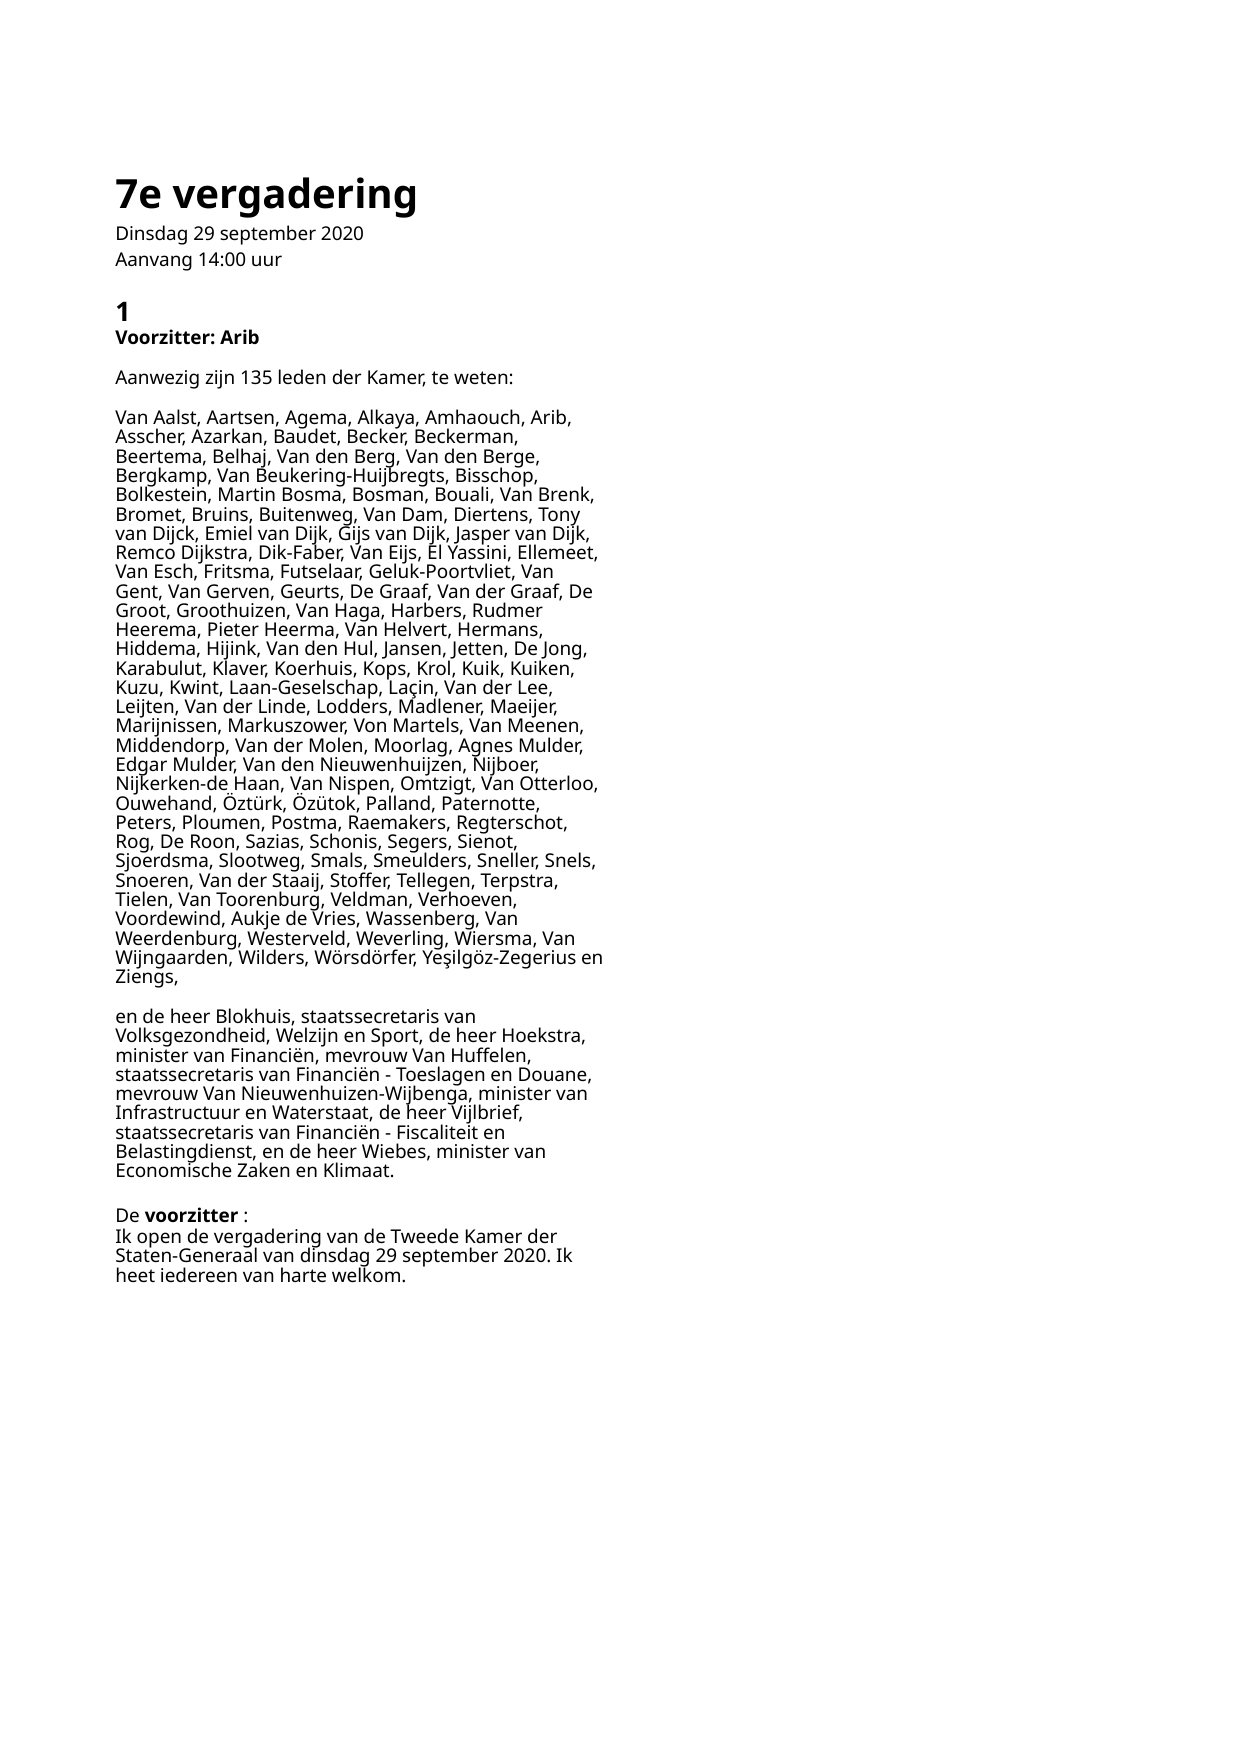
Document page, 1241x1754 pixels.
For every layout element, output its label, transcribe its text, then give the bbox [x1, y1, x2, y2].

text Voorzitter: Arib [115, 329, 605, 348]
text Ik open de vergadering van de Tweede Kamer der Staten-Generaal van dinsdag 29 september 2020. Ik heet iedereen van harte welkom. [115, 1228, 605, 1286]
text Van Aalst, Aartsen, Agema, Alkaya, Amhaouch, Arib, Asscher, Azarkan, Baudet, Becker, Beckerman, Beertema, Belhaj, Van den Berg, Van den Berge, Bergkamp, Van Beukering-Huijbregts, Bisschop, Bolkestein, Martin Bosma, Bosman, Bouali, Van Brenk, Bromet, Bruins, Buitenweg, Van Dam, Diertens, Tony van Dijck, Emiel van Dijk, Gijs van Dijk, Jasper van Dijk, Remco Dijkstra, Dik-Faber, Van Eijs, El Yassini, Ellemeet, Van Esch, Fritsma, Futselaar, Geluk-Poortvliet, Van Gent, Van Gerven, Geurts, De Graaf, Van der Graaf, De Groot, Groothuizen, Van Haga, Harbers, Rudmer Heerema, Pieter Heerma, Van Helvert, Hermans, Hiddema, Hijink, Van den Hul, Jansen, Jetten, De Jong, Karabulut, Klaver, Koerhuis, Kops, Krol, Kuik, Kuiken, Kuzu, Kwint, Laan-Geselschap, Laçin, Van der Lee, Leijten, Van der Linde, Lodders, Madlener, Maeijer, Marijnissen, Markuszower, Von Martels, Van Meenen, Middendorp, Van der Molen, Moorlag, Agnes Mulder, Edgar Mulder, Van den Nieuwenhuijzen, Nijboer, Nijkerken-de Haan, Van Nispen, Omtzigt, Van Otterloo, Ouwehand, Öztürk, Özütok, Palland, Paternotte, Peters, Ploumen, Postma, Raemakers, Regterschot, Rog, De Roon, Sazias, Schonis, Segers, Sienot, Sjoerdsma, Slootweg, Smals, Smeulders, Sneller, Snels, Snoeren, Van der Staaij, Stoffer, Tellegen, Terpstra, Tielen, Van Toorenburg, Veldman, Verhoeven, Voordewind, Aukje de Vries, Wassenberg, Van Weerdenburg, Westerveld, Weverling, Wiersma, Van Wijngaarden, Wilders, Wörsdörfer, Yeşilgöz-Zegerius en Ziengs, [115, 409, 605, 987]
text Aanvang 14:00 uur [115, 246, 605, 272]
text 7e vergadering [115, 165, 605, 220]
text De voorzitter : [115, 1202, 605, 1228]
text Aanwezig zijn 135 leden der Kamer, te weten: [115, 369, 605, 388]
text en de heer Blokhuis, staatssecretaris van Volksgezondheid, Welzijn en Sport, de heer Hoekstra, minister van Financiën, mevrouw Van Huffelen, staatssecretaris van Financiën - Toeslagen en Douane, mevrouw Van Nieuwenhuizen-Wijbenga, minister van Infrastructuur en Waterstaat, de heer Vijlbrief, staatssecretaris van Financiën - Fiscaliteit en Belastingdienst, en de heer Wiebes, minister van Economische Zaken en Klimaat. [115, 1008, 605, 1181]
text Dinsdag 29 september 2020 [115, 220, 605, 246]
text 1 [115, 292, 605, 329]
